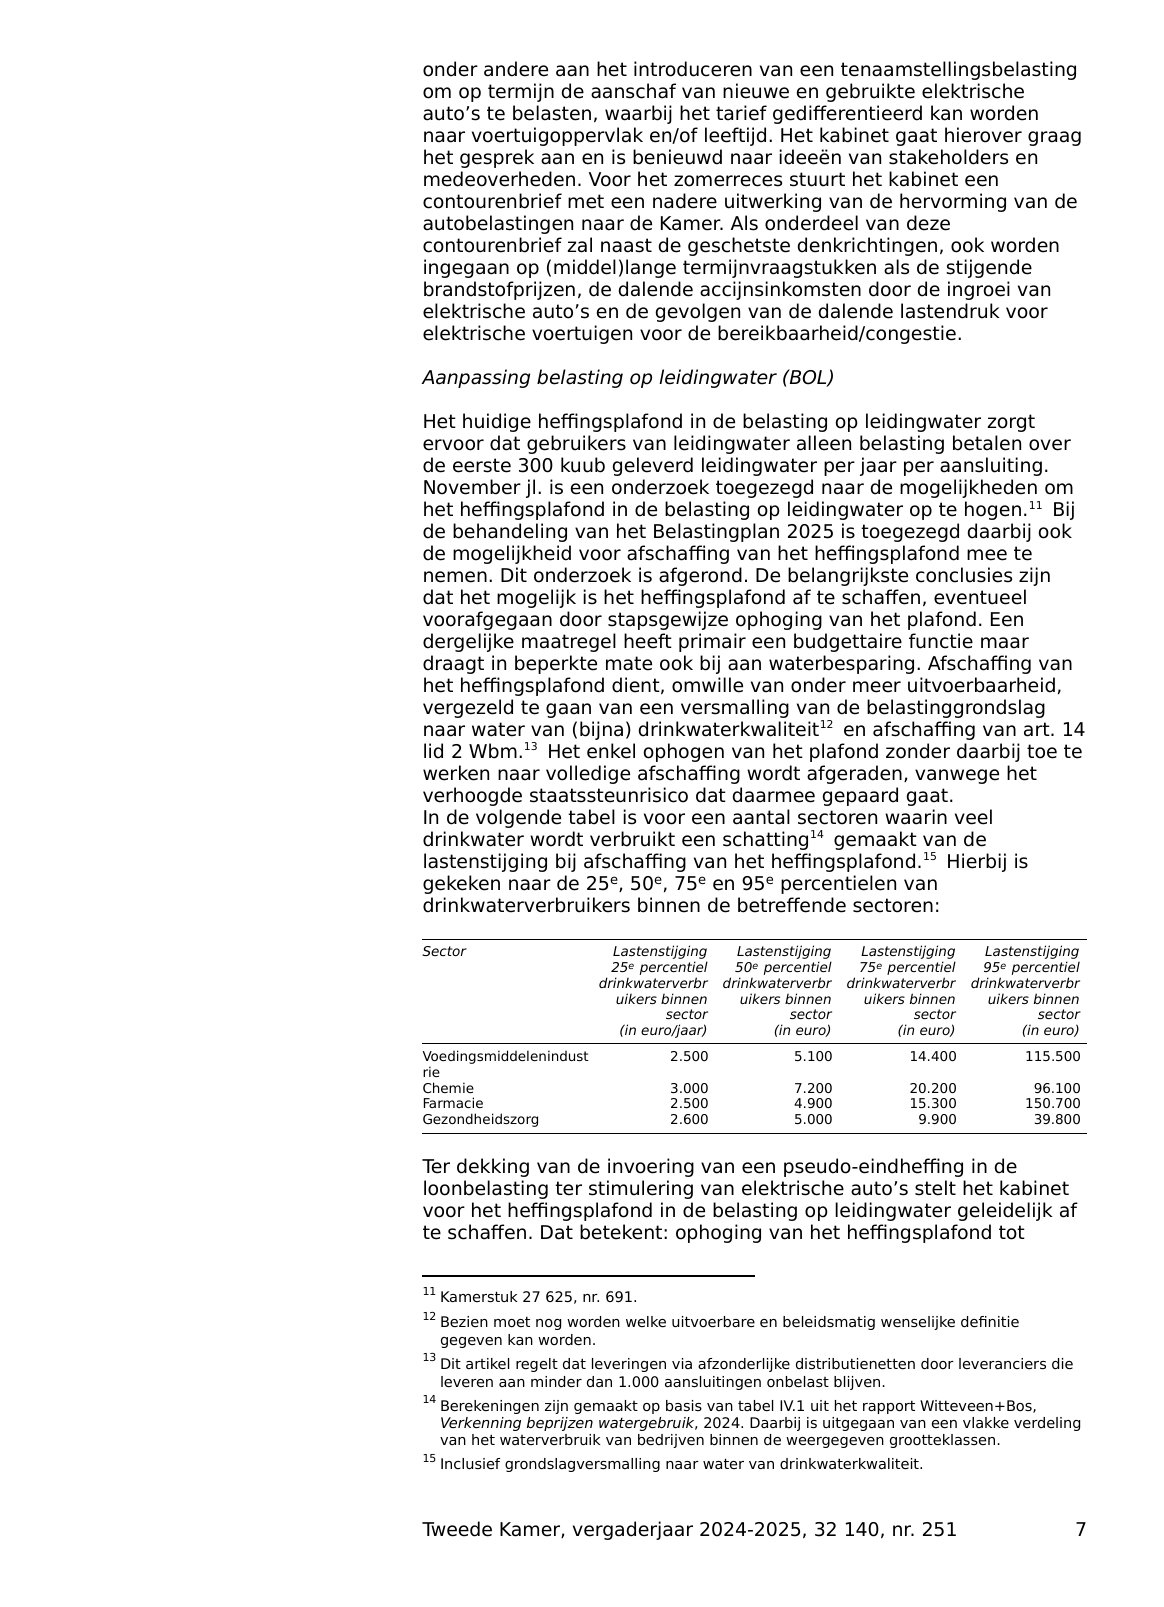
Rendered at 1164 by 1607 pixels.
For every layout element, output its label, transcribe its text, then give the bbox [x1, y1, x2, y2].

table_header Lastenstijging 75e percentiel drinkwaterverbruikers binnen sector (in euro) [839, 940, 963, 1043]
table_cell 5.000 [715, 1112, 838, 1132]
table_cell 150.700 [963, 1096, 1087, 1112]
table_cell 4.900 [715, 1096, 838, 1112]
table_header Lastenstijging 50e percentiel drinkwaterverbruikers binnen sector (in euro) [715, 940, 838, 1043]
text Dit artikel regelt dat leveringen via afzonderlijke distributienetten door leveranciers die leveren aan minder dan 1.000 aansluitingen onbelast blijven. [422, 1352, 1087, 1391]
table_header Lastenstijging 25e percentiel drinkwaterverbruikers binnen sector (in euro/jaar) [591, 940, 714, 1043]
table_cell Farmacie [422, 1096, 591, 1112]
text onder andere aan het introduceren van een tenaamstellingsbelasting om op termijn de aanschaf van nieuwe en gebruikte elektrische auto’s te belasten, waarbij het tarief gedifferentieerd kan worden naar voertuigoppervlak en/of leeftijd. Het kabinet gaat hierover graag het gesprek aan en is benieuwd naar ideeën van stakeholders en medeoverheden. Voor het zomerreces stuurt het kabinet een contourenbrief met een nadere uitwerking van de hervorming van de autobelastingen naar de Kamer. Als onderdeel van deze contourenbrief zal naast de geschetste denkrichtingen, ook worden ingegaan op (middel)lange termijnvraagstukken als de stijgende brandstofprijzen, de dalende accijnsinkomsten door de ingroei van elektrische auto’s en de gevolgen van de dalende lastendruk voor elektrische voertuigen voor de bereikbaarheid/congestie. [422, 59, 1087, 345]
table_cell 96.100 [963, 1081, 1087, 1096]
table_cell 2.600 [591, 1112, 714, 1132]
text Berekeningen zijn gemaakt op basis van tabel IV.1 uit het rapport Witteveen+Bos, Verkenning beprijzen watergebruik, 2024. Daarbij is uitgegaan van een vlakke verdeling van het waterverbruik van bedrijven binnen de weergegeven grootteklassen. [422, 1393, 1087, 1449]
table_cell Gezondheidszorg [422, 1112, 591, 1132]
text Inclusief grondslagversmalling naar water van drinkwaterkwaliteit. [422, 1452, 1087, 1474]
text Ter dekking van de invoering van een pseudo-eindheffing in de loonbelasting ter stimulering van elektrische auto’s stelt het kabinet voor het heffingsplafond in de belasting op leidingwater geleidelijk af te schaffen. Dat betekent: ophoging van het heffingsplafond tot [422, 1156, 1087, 1243]
table_cell 115.500 [963, 1044, 1087, 1081]
table_cell 9.900 [839, 1112, 963, 1132]
table_cell Chemie [422, 1081, 591, 1096]
text In de volgende tabel is voor een aantal sectoren waarin veel drinkwater wordt verbruikt een schatting gemaakt van de lastenstijging bij afschaffing van het heffingsplafond. Hierbij is gekeken naar de 25e, 50e, 75e en 95e percentielen van drinkwaterverbruikers binnen de betreffende sectoren: [422, 807, 1087, 917]
text Kamerstuk 27 625, nr. 691. [422, 1285, 1087, 1307]
table_cell 5.100 [715, 1044, 838, 1081]
table_cell 2.500 [591, 1044, 714, 1081]
text Bezien moet nog worden welke uitvoerbare en beleidsmatig wenselijke definitie gegeven kan worden. [422, 1310, 1087, 1349]
text Het huidige heffingsplafond in de belasting op leidingwater zorgt ervoor dat gebruikers van leidingwater alleen belasting betalen over de eerste 300 kuub geleverd leidingwater per jaar per aansluiting. November jl. is een onderzoek toegezegd naar de mogelijkheden om het heffingsplafond in de belasting op leidingwater op te hogen. Bij de behandeling van het Belastingplan 2025 is toegezegd daarbij ook de mogelijkheid voor afschaffing van het heffingsplafond mee te nemen. Dit onderzoek is afgerond. De belangrijkste conclusies zijn dat het mogelijk is het heffingsplafond af te schaffen, eventueel voorafgegaan door stapsgewijze ophoging van het plafond. Een dergelijke maatregel heeft primair een budgettaire functie maar draagt in beperkte mate ook bij aan waterbesparing. Afschaffing van het heffingsplafond dient, omwille van onder meer uitvoerbaarheid, vergezeld te gaan van een versmalling van de belastinggrondslag naar water van (bijna) drinkwaterkwaliteit en afschaffing van art. 14 lid 2 Wbm. Het enkel ophogen van het plafond zonder daarbij toe te werken naar volledige afschaffing wordt afgeraden, vanwege het verhoogde staatssteunrisico dat daarmee gepaard gaat. [422, 411, 1087, 807]
table_cell 39.800 [963, 1112, 1087, 1132]
subtitle Aanpassing belasting op leidingwater (BOL) [422, 367, 1087, 389]
table_header Lastenstijging 95e percentiel drinkwaterverbruikers binnen sector (in euro) [963, 940, 1087, 1043]
table_header Sector [422, 940, 591, 1043]
table_cell 7.200 [715, 1081, 838, 1096]
table_cell 20.200 [839, 1081, 963, 1096]
table_cell 3.000 [591, 1081, 714, 1096]
table_cell Voedingsmiddelenindustrie [422, 1044, 591, 1081]
table_cell 15.300 [839, 1096, 963, 1112]
table_cell 14.400 [839, 1044, 963, 1081]
table_cell 2.500 [591, 1096, 714, 1112]
